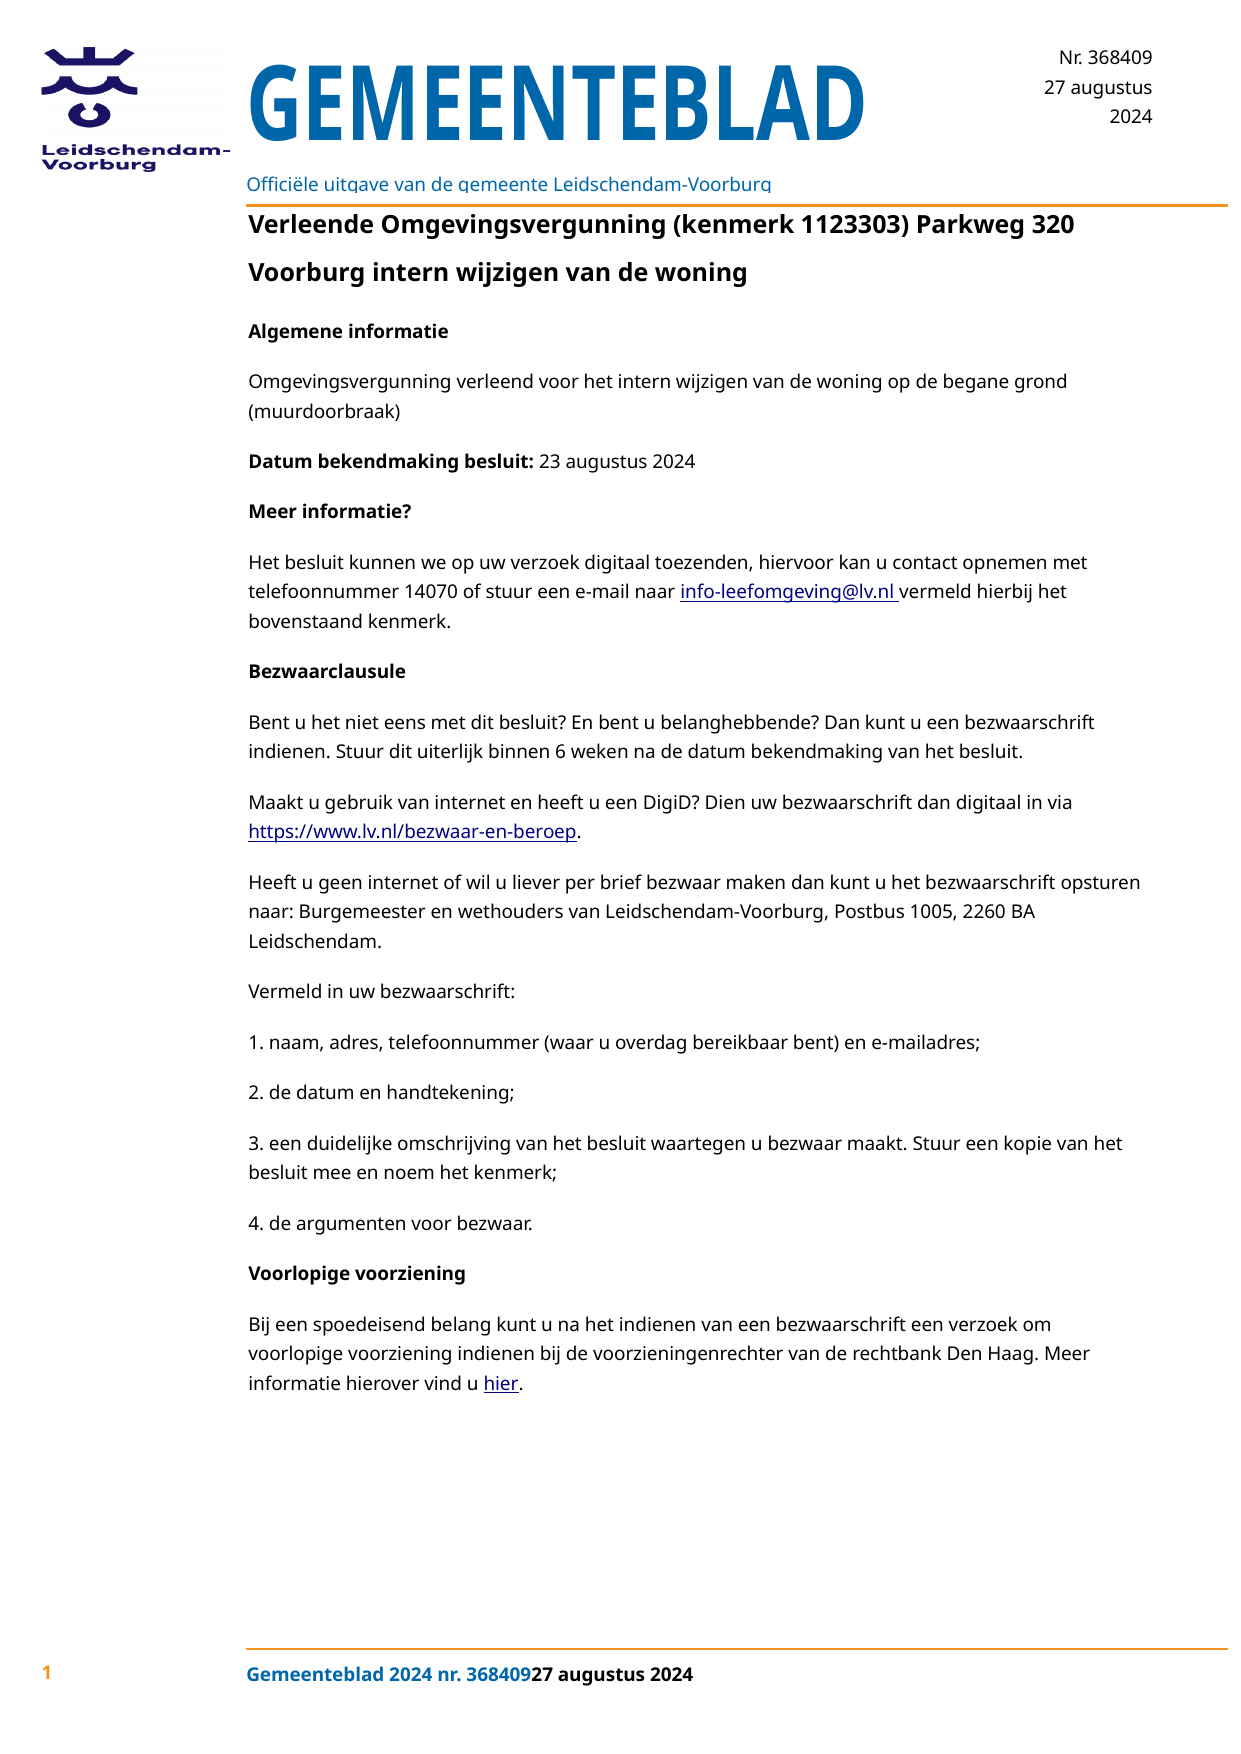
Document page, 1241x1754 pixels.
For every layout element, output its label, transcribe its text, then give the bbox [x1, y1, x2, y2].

text Meer informatie? [248, 499, 1152, 524]
picture [41, 47, 231, 172]
text Vermeld in uw bezwaarschrift: [248, 979, 1152, 1004]
text 2. de datum en handtekening; [248, 1079, 1152, 1105]
text 3. een duidelijke omschrijving van het besluit waartegen u bezwaar maakt. Stuur een kopie van het besluit mee en noem het kenmerk; [248, 1130, 1152, 1185]
text Bent u het niet eens met dit besluit? En bent u belanghebbende? Dan kunt u een bezwaarschrift indienen. Stuur dit uiterlijk binnen 6 weken na de datum bekendmaking van het besluit. [248, 709, 1152, 764]
text Voorlopige voorziening [248, 1260, 1152, 1286]
text Algemene informatie [248, 318, 1152, 344]
text Heeft u geen internet of wil u liever per brief bezwaar maken dan kunt u het bezwaarschrift opsturen naar: Burgemeester en wethouders van Leidschendam-Voorburg, Postbus 1005, 2260 BA Leidschendam. [248, 869, 1152, 954]
text Datum bekendmaking besluit: 23 augustus 2024 [248, 448, 1152, 474]
text Bij een spoedeisend belang kunt u na het indienen van een bezwaarschrift een verzoek om voorlopige voorziening indienen bij de voorzieningenrechter van de rechtbank Den Haag. Meer informatie hierover vind u hier. [248, 1311, 1152, 1396]
text 4. de argumenten voor bezwaar. [248, 1210, 1152, 1236]
text Omgevingsvergunning verleend voor het intern wijzigen van de woning op de begane grond (muurdoorbraak) [248, 368, 1152, 424]
text Het besluit kunnen we op uw verzoek digitaal toezenden, hiervoor kan u contact opnemen met telefoonnummer 14070 of stuur een e-mail naar info-leefomgeving@lv.nl vermeld hierbij het bovenstaand kenmerk. [248, 549, 1152, 634]
text Bezwaarclausule [248, 659, 1152, 684]
text Maakt u gebruik van internet en heeft u een DigiD? Dien uw bezwaarschrift dan digitaal in via https://www.lv.nl/bezwaar-en-beroep. [248, 789, 1152, 844]
text Verleende Omgevingsvergunning (kenmerk 1123303) Parkweg 320 Voorburg intern wijzigen van de woning [248, 207, 1152, 288]
text 1. naam, adres, telefoonnummer (waar u overdag bereikbaar bent) en e-mailadres; [248, 1029, 1152, 1055]
